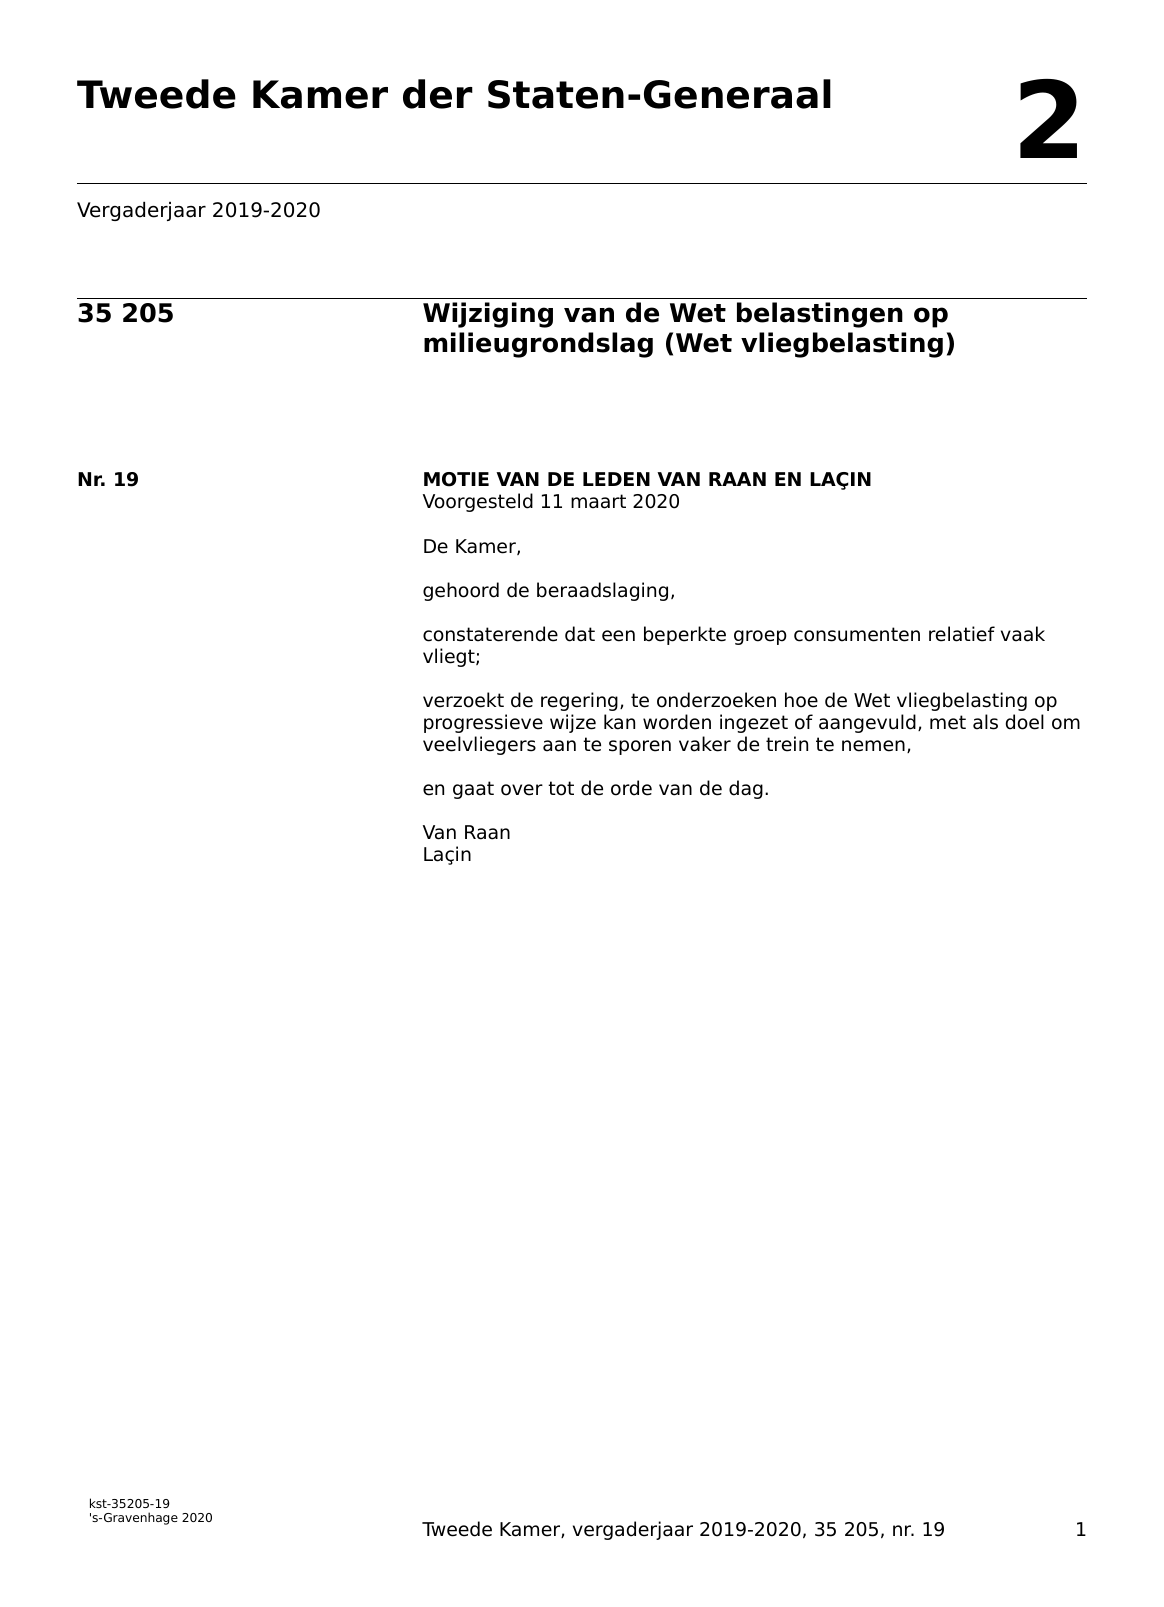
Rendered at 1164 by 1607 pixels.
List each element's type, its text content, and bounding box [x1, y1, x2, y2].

text en gaat over tot de orde van de dag. [422, 778, 1087, 800]
table_header Tweede Kamer der Staten-Generaal [77, 59, 886, 183]
text kst-35205-19 [88, 1497, 323, 1511]
text 's-Gravenhage 2020 [88, 1511, 323, 1525]
subtitle Nr. 19 MOTIE VAN DE LEDEN VAN RAAN EN LAÇIN [77, 469, 1087, 491]
text verzoekt de regering, te onderzoeken hoe de Wet vliegbelasting op progressieve wijze kan worden ingezet of aangevuld, met als doel om veelvliegers aan te sporen vaker de trein te nemen, [422, 690, 1087, 756]
text Laçin [422, 844, 1087, 866]
subtitle 35 205 Wijziging van de Wet belastingen op milieugrondslag (Wet vliegbelasting) [77, 299, 1087, 358]
text Voorgesteld 11 maart 2020 [422, 491, 1087, 513]
text De Kamer, [422, 536, 1087, 557]
text Van Raan [422, 822, 1087, 844]
text constaterende dat een beperkte groep consumenten relatief vaak vliegt; [422, 624, 1087, 668]
table_cell Vergaderjaar 2019-2020 [77, 184, 1087, 298]
table_header 2 [886, 59, 1087, 183]
text gehoord de beraadslaging, [422, 580, 1087, 602]
